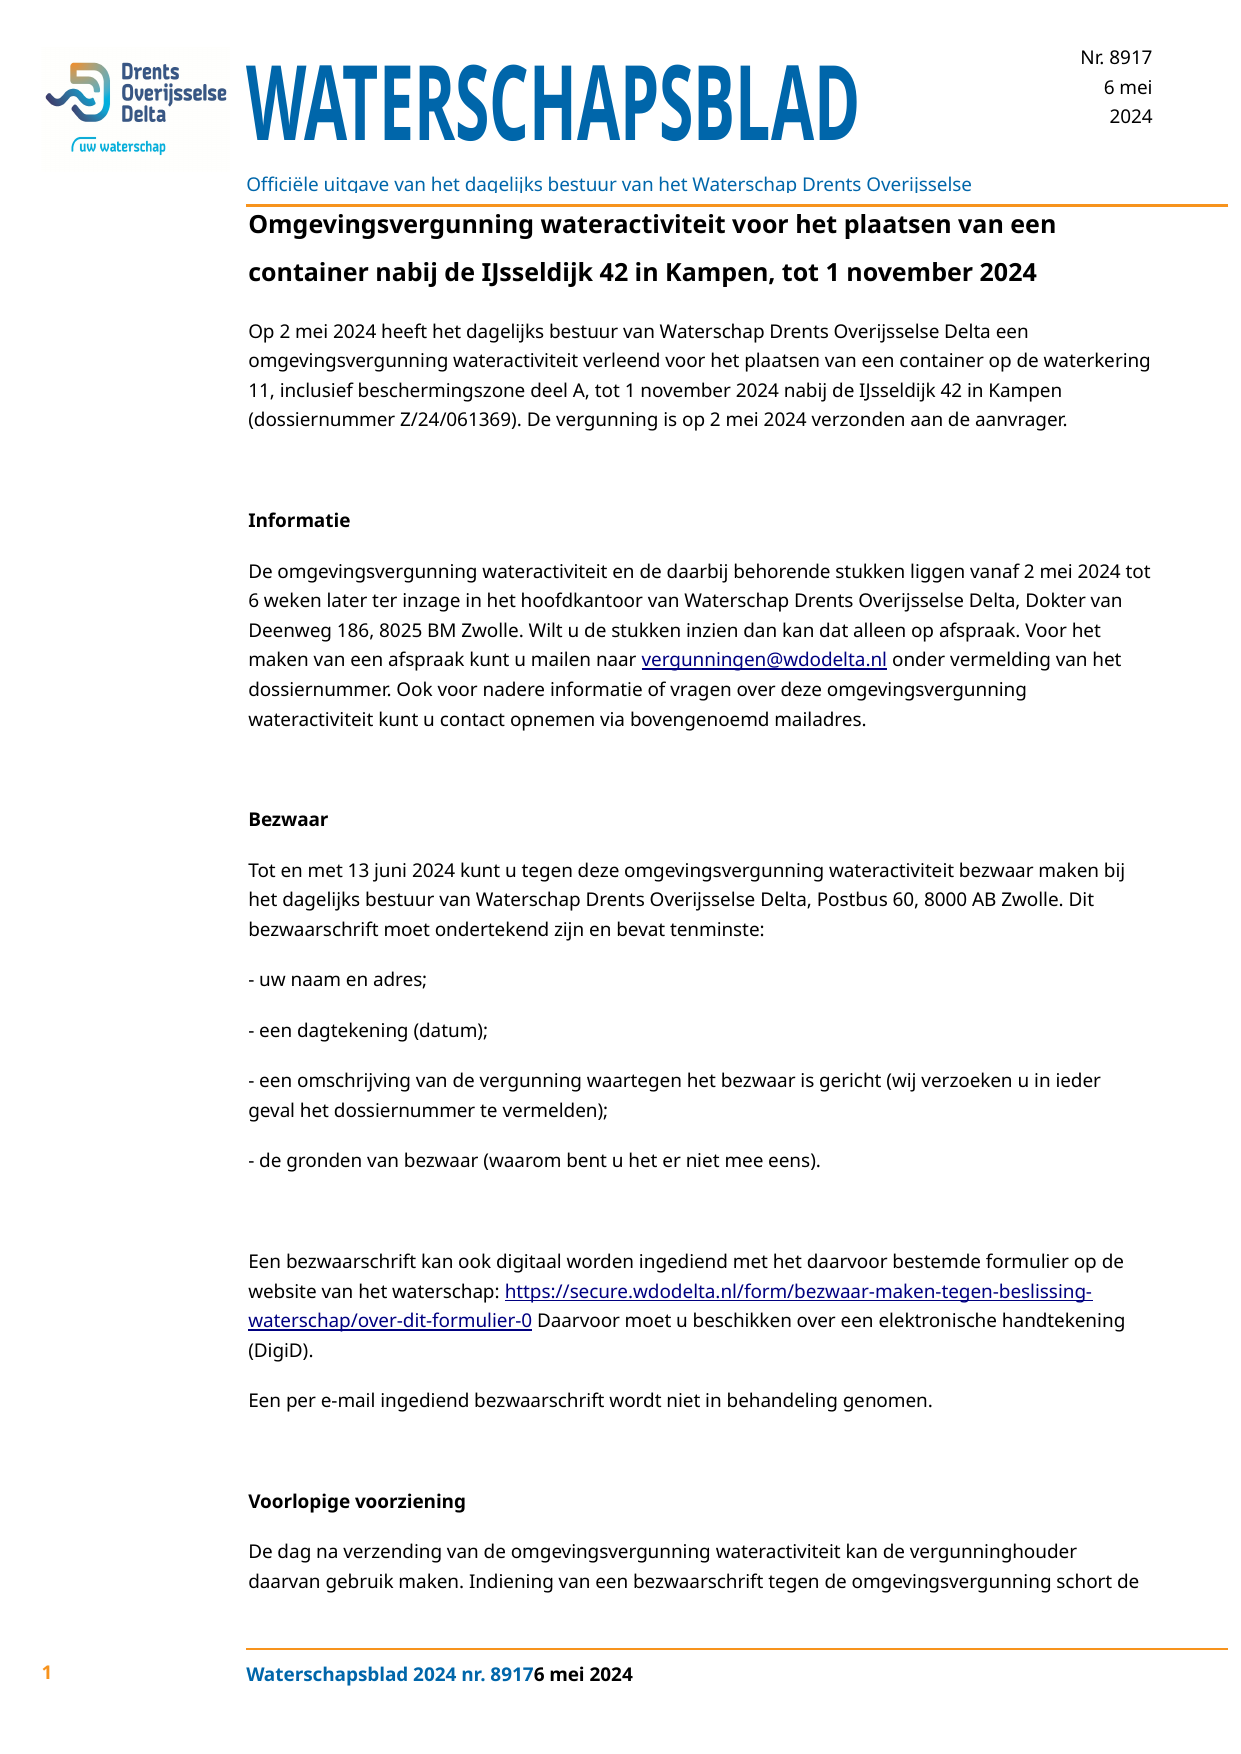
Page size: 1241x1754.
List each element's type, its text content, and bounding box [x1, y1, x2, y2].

picture [41, 47, 231, 172]
text De omgevingsvergunning wateractiviteit en de daarbij behorende stukken liggen vanaf 2 mei 2024 tot 6 weken later ter inzage in het hoofdkantoor van Waterschap Drents Overijsselse Delta, Dokter van Deenweg 186, 8025 BM Zwolle. Wilt u de stukken inzien dan kan dat alleen op afspraak. Voor het maken van een afspraak kunt u mailen naar vergunningen@wdodelta.nl onder vermelding van het dossiernummer. Ook voor nadere informatie of vragen over deze omgevingsvergunning wateractiviteit kunt u contact opnemen via bovengenoemd mailadres. [248, 558, 1152, 732]
text Omgevingsvergunning wateractiviteit voor het plaatsen van een container nabij de IJsseldijk 42 in Kampen, tot 1 november 2024 [248, 207, 1152, 288]
text - een dagtekening (datum); [248, 1017, 1152, 1043]
text Op 2 mei 2024 heeft het dagelijks bestuur van Waterschap Drents Overijsselse Delta een omgevingsvergunning wateractiviteit verleend voor het plaatsen van een container op de waterkering 11, inclusief beschermingszone deel A, tot 1 november 2024 nabij de IJsseldijk 42 in Kampen (dossiernummer Z/24/061369). De vergunning is op 2 mei 2024 verzonden aan de aanvrager. [248, 318, 1152, 432]
text De dag na verzending van de omgevingsvergunning wateractiviteit kan de vergunninghouder daarvan gebruik maken. Indiening van een bezwaarschrift tegen de omgevingsvergunning schort de [248, 1539, 1152, 1594]
text Informatie [248, 507, 1152, 533]
text Tot en met 13 juni 2024 kunt u tegen deze omgevingsvergunning wateractiviteit bezwaar maken bij het dagelijks bestuur van Waterschap Drents Overijsselse Delta, Postbus 60, 8000 AB Zwolle. Dit bezwaarschrift moet ondertekend zijn en bevat tenminste: [248, 857, 1152, 942]
text Een per e-mail ingediend bezwaarschrift wordt niet in behandeling genomen. [248, 1387, 1152, 1413]
text Bezwaar [248, 807, 1152, 832]
text - uw naam en adres; [248, 967, 1152, 992]
text - de gronden van bezwaar (waarom bent u het er niet mee eens). [248, 1147, 1152, 1173]
text - een omschrijving van de vergunning waartegen het bezwaar is gericht (wij verzoeken u in ieder geval het dossiernummer te vermelden); [248, 1067, 1152, 1123]
text Een bezwaarschrift kan ook digitaal worden ingediend met het daarvoor bestemde formulier op de website van het waterschap: https://secure.wdodelta.nl/form/bezwaar-maken-tegen-beslissing-waterschap/over-dit-formulier-0 Daarvoor moet u beschikken over een elektronische handtekening (DigiD). [248, 1248, 1152, 1363]
text Voorlopige voorziening [248, 1488, 1152, 1514]
